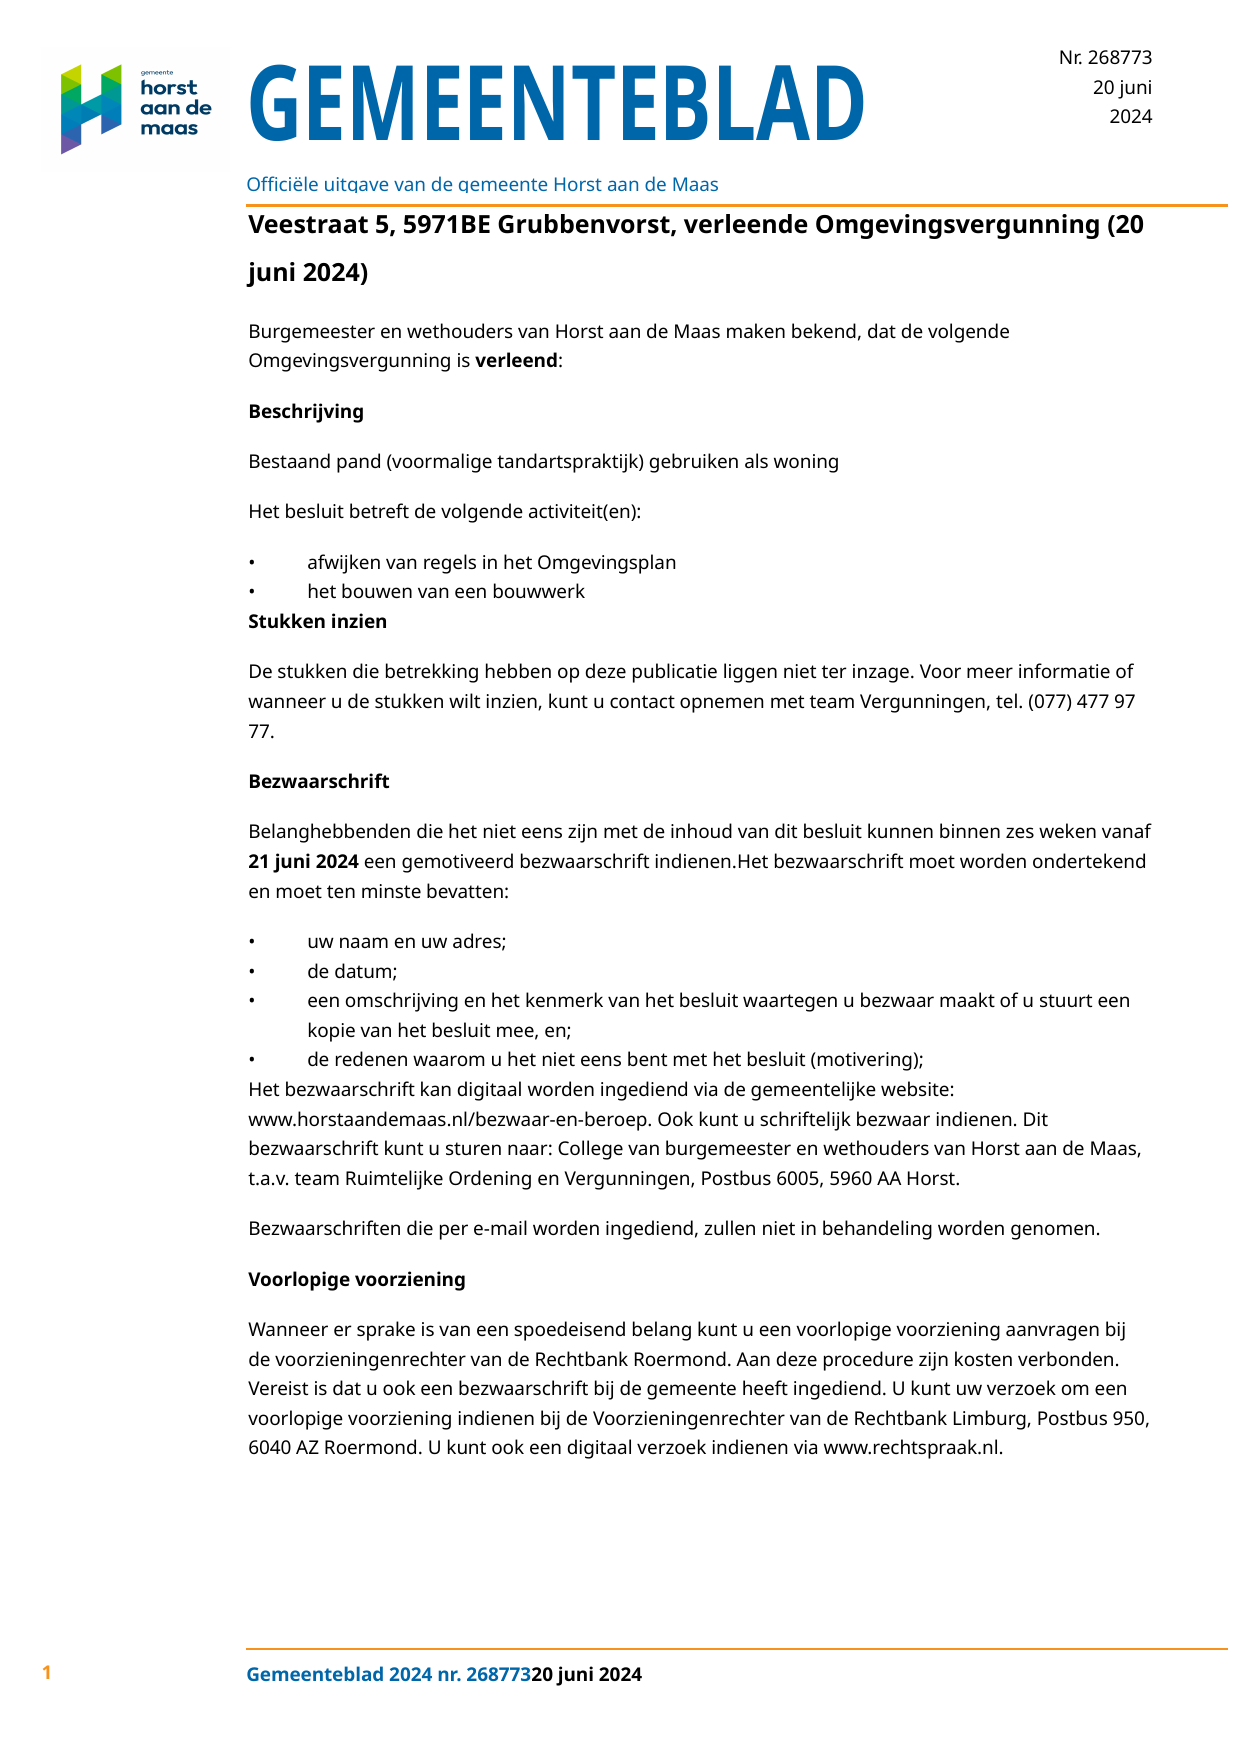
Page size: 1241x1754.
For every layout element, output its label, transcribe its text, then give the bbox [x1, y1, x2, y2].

text Belanghebbenden die het niet eens zijn met de inhoud van dit besluit kunnen binnen zes weken vanaf 21 juni 2024 een gemotiveerd bezwaarschrift indienen.Het bezwaarschrift moet worden ondertekend en moet ten minste bevatten: [248, 819, 1152, 904]
text Het besluit betreft de volgende activiteit(en): [248, 499, 1152, 524]
picture [41, 47, 231, 172]
text Stukken inzien [248, 608, 1152, 634]
text Bezwaarschriften die per e-mail worden ingediend, zullen niet in behandeling worden genomen. [248, 1215, 1152, 1241]
text Wanneer er sprake is van een spoedeisend belang kunt u een voorlopige voorziening aanvragen bij de voorzieningenrechter van de Rechtbank Roermond. Aan deze procedure zijn kosten verbonden. Vereist is dat u ook een bezwaarschrift bij de gemeente heeft ingediend. U kunt uw verzoek om een voorlopige voorziening indienen bij de Voorzieningenrechter van de Rechtbank Limburg, Postbus 950, 6040 AZ Roermond. U kunt ook een digitaal verzoek indienen via www.rechtspraak.nl. [248, 1316, 1152, 1460]
text Beschrijving [248, 398, 1152, 424]
list de datum; [248, 958, 1152, 984]
text Voorlopige voorziening [248, 1266, 1152, 1292]
text De stukken die betrekking hebben op deze publicatie liggen niet ter inzage. Voor meer informatie of wanneer u de stukken wilt inzien, kunt u contact opnemen met team Vergunningen, tel. (077) 477 97 77. [248, 659, 1152, 744]
text Burgemeester en wethouders van Horst aan de Maas maken bekend, dat de volgende Omgevingsvergunning is verleend: [248, 318, 1152, 373]
list een omschrijving en het kenmerk van het besluit waartegen u bezwaar maakt of u stuurt een kopie van het besluit mee, en; [248, 987, 1152, 1043]
list afwijken van regels in het Omgevingsplan [248, 549, 1152, 575]
text Bezwaarschrift [248, 768, 1152, 794]
list uw naam en uw adres; [248, 928, 1152, 954]
text Het bezwaarschrift kan digitaal worden ingediend via de gemeentelijke website: www.horstaandemaas.nl/bezwaar-en-beroep. Ook kunt u schriftelijk bezwaar indienen. Dit bezwaarschrift kunt u sturen naar: College van burgemeester en wethouders van Horst aan de Maas, t.a.v. team Ruimtelijke Ordening en Vergunningen, Postbus 6005, 5960 AA Horst. [248, 1076, 1152, 1191]
list het bouwen van een bouwwerk [248, 579, 1152, 604]
list de redenen waarom u het niet eens bent met het besluit (motivering); [248, 1047, 1152, 1072]
text Veestraat 5, 5971BE Grubbenvorst, verleende Omgevingsvergunning (20 juni 2024) [248, 207, 1152, 288]
text Bestaand pand (voormalige tandartspraktijk) gebruiken als woning [248, 448, 1152, 474]
